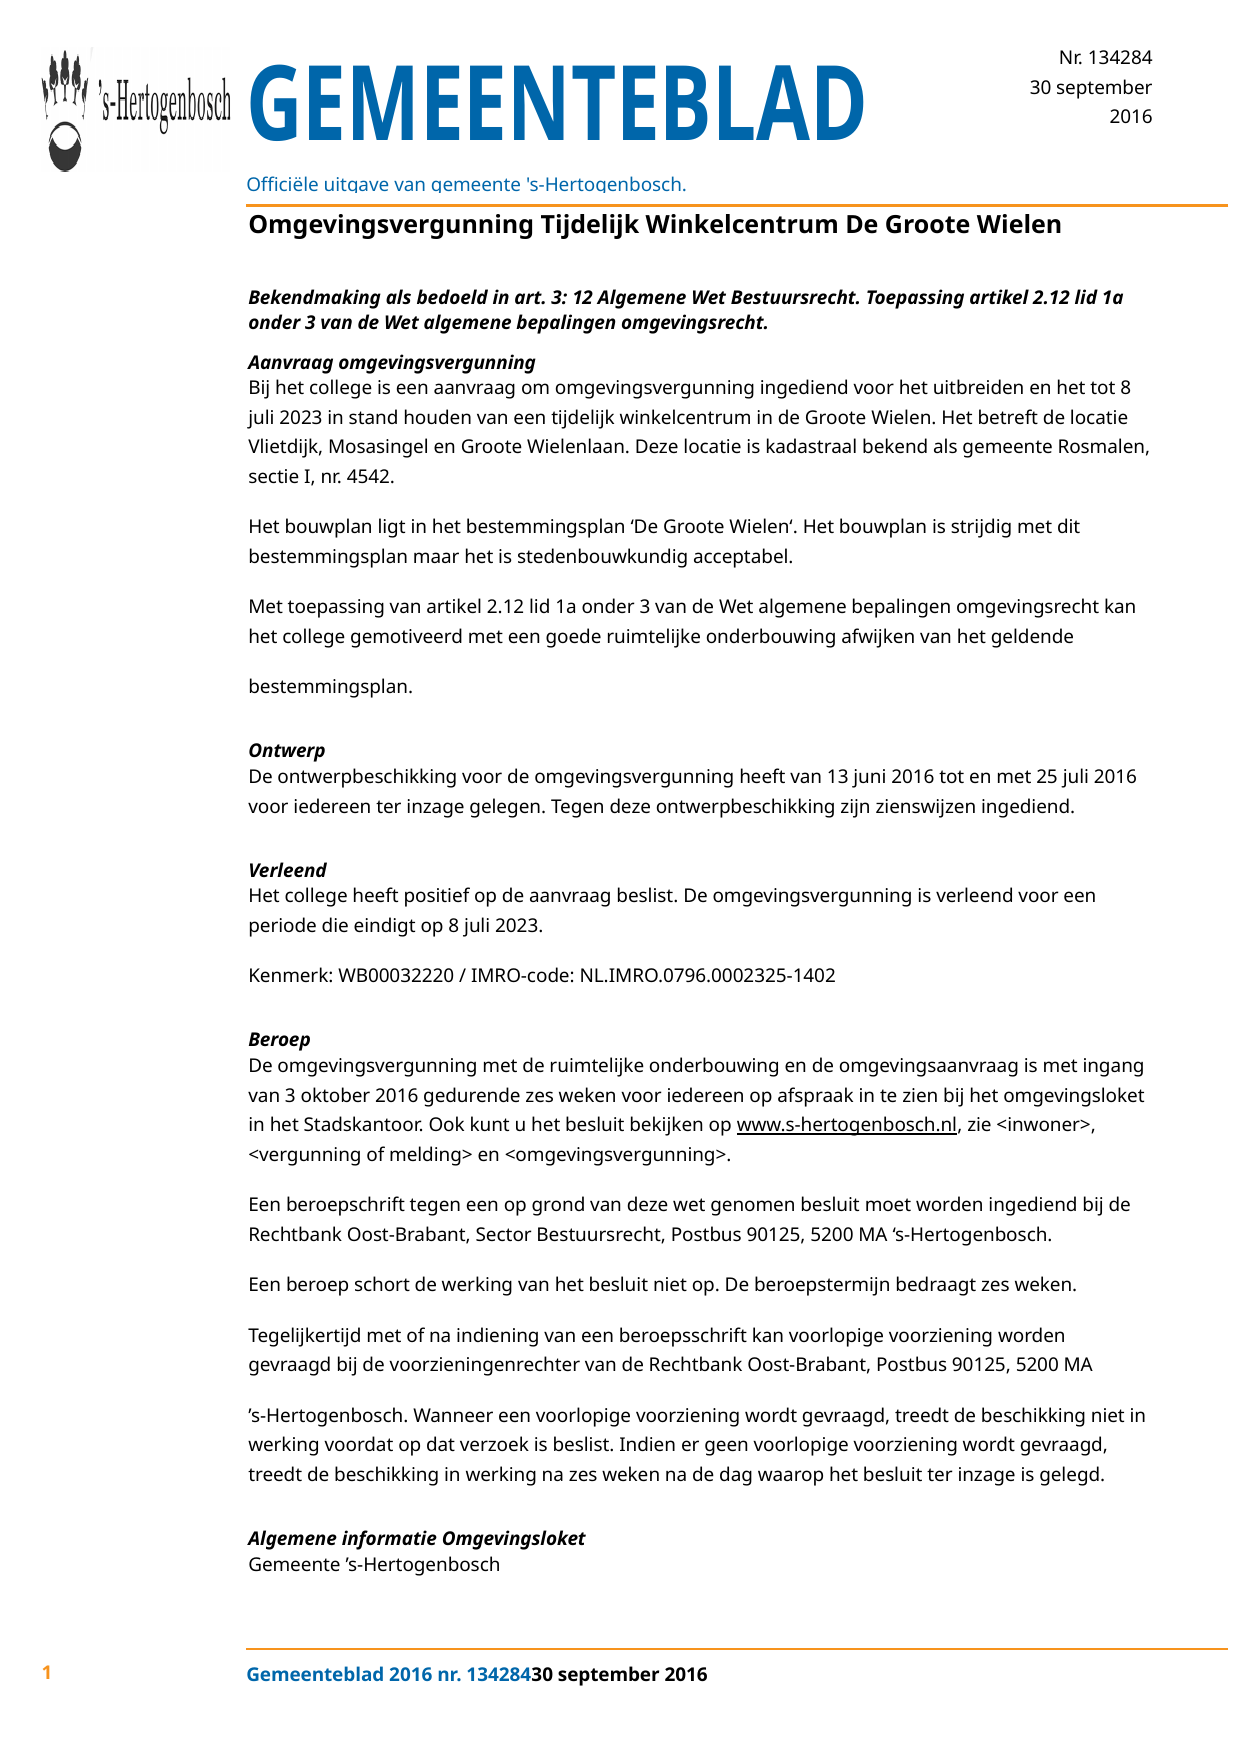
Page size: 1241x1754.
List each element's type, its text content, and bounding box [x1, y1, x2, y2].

text Verleend [248, 857, 1152, 883]
text Het college heeft positief op de aanvraag beslist. De omgevingsvergunning is verleend voor een periode die eindigt op 8 juli 2023. [248, 883, 1152, 938]
text Kenmerk: WB00032220 / IMRO-code: NL.IMRO.0796.0002325-1402 [248, 963, 1152, 988]
text Gemeente ’s-Hertogenbosch [248, 1551, 1152, 1577]
text Algemene informatie Omgevingsloket [248, 1525, 1152, 1551]
text Omgevingsvergunning Tijdelijk Winkelcentrum De Groote Wielen [248, 207, 1152, 241]
text Bij het college is een aanvraag om omgevingsvergunning ingediend voor het uitbreiden en het tot 8 juli 2023 in stand houden van een tijdelijk winkelcentrum in de Groote Wielen. Het betreft de locatie Vlietdijk, Mosasingel en Groote Wielenlaan. Deze locatie is kadastraal bekend als gemeente Rosmalen, sectie I, nr. 4542. [248, 374, 1152, 489]
text De ontwerpbeschikking voor de omgevingsvergunning heeft van 13 juni 2016 tot en met 25 juli 2016 voor iedereen ter inzage gelegen. Tegen deze ontwerpbeschikking zijn zienswijzen ingediend. [248, 763, 1152, 819]
text Aanvraag omgevingsvergunning [248, 349, 1152, 374]
text Ontwerp [248, 738, 1152, 763]
text Een beroep schort de werking van het besluit niet op. De beroepstermijn bedraagt zes weken. [248, 1272, 1152, 1297]
text ’s-Hertogenbosch. Wanneer een voorlopige voorziening wordt gevraagd, treedt de beschikking niet in werking voordat op dat verzoek is beslist. Indien er geen voorlopige voorziening wordt gevraagd, treedt de beschikking in werking na zes weken na de dag waarop het besluit ter inzage is gelegd. [248, 1402, 1152, 1487]
text De omgevingsvergunning met de ruimtelijke onderbouwing en de omgevingsaanvraag is met ingang van 3 oktober 2016 gedurende zes weken voor iedereen op afspraak in te zien bij het omgevingsloket in het Stadskantoor. Ook kunt u het besluit bekijken op www.s-hertogenbosch.nl, zie <inwoner>, <vergunning of melding> en <omgevingsvergunning>. [248, 1052, 1152, 1167]
text Beroep [248, 1027, 1152, 1052]
text Het bouwplan ligt in het bestemmingsplan ‘De Groote Wielen‘. Het bouwplan is strijdig met dit bestemmingsplan maar het is stedenbouwkundig acceptabel. [248, 514, 1152, 569]
picture [41, 47, 231, 172]
text Een beroepschrift tegen een op grond van deze wet genomen besluit moet worden ingediend bij de Rechtbank Oost-Brabant, Sector Bestuursrecht, Postbus 90125, 5200 MA ‘s-Hertogenbosch. [248, 1192, 1152, 1247]
text Bekendmaking als bedoeld in art. 3: 12 Algemene Wet Bestuursrecht. Toepassing artikel 2.12 lid 1a onder 3 van de Wet algemene bepalingen omgevingsrecht. [248, 284, 1152, 335]
text Tegelijkertijd met of na indiening van een beroepsschrift kan voorlopige voorziening worden gevraagd bij de voorzieningenrechter van de Rechtbank Oost-Brabant, Postbus 90125, 5200 MA [248, 1322, 1152, 1377]
text bestemmingsplan. [248, 674, 1152, 699]
text Met toepassing van artikel 2.12 lid 1a onder 3 van de Wet algemene bepalingen omgevingsrecht kan het college gemotiveerd met een goede ruimtelijke onderbouwing afwijken van het geldende [248, 594, 1152, 649]
